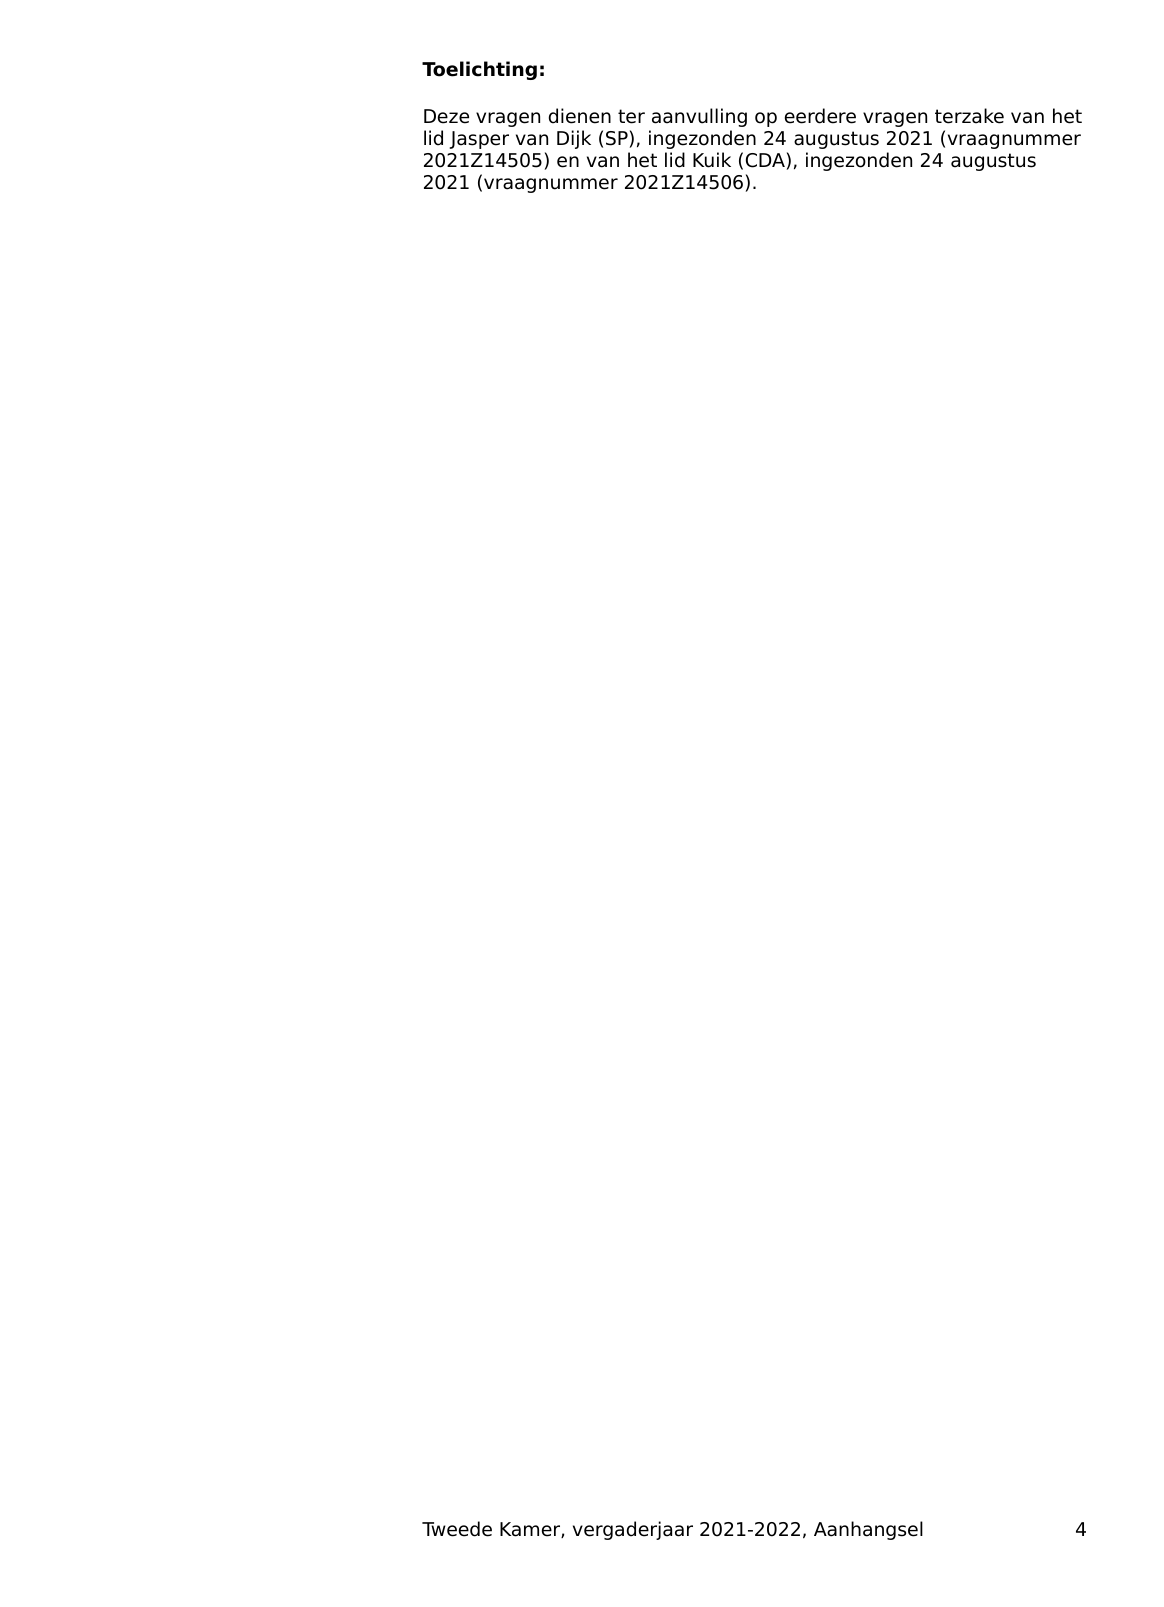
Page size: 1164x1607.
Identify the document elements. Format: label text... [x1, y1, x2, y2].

subtitle Toelichting: [422, 59, 1087, 81]
text Deze vragen dienen ter aanvulling op eerdere vragen terzake van het lid Jasper van Dijk (SP), ingezonden 24 augustus 2021 (vraagnummer 2021Z14505) en van het lid Kuik (CDA), ingezonden 24 augustus 2021 (vraagnummer 2021Z14506). [422, 106, 1087, 194]
